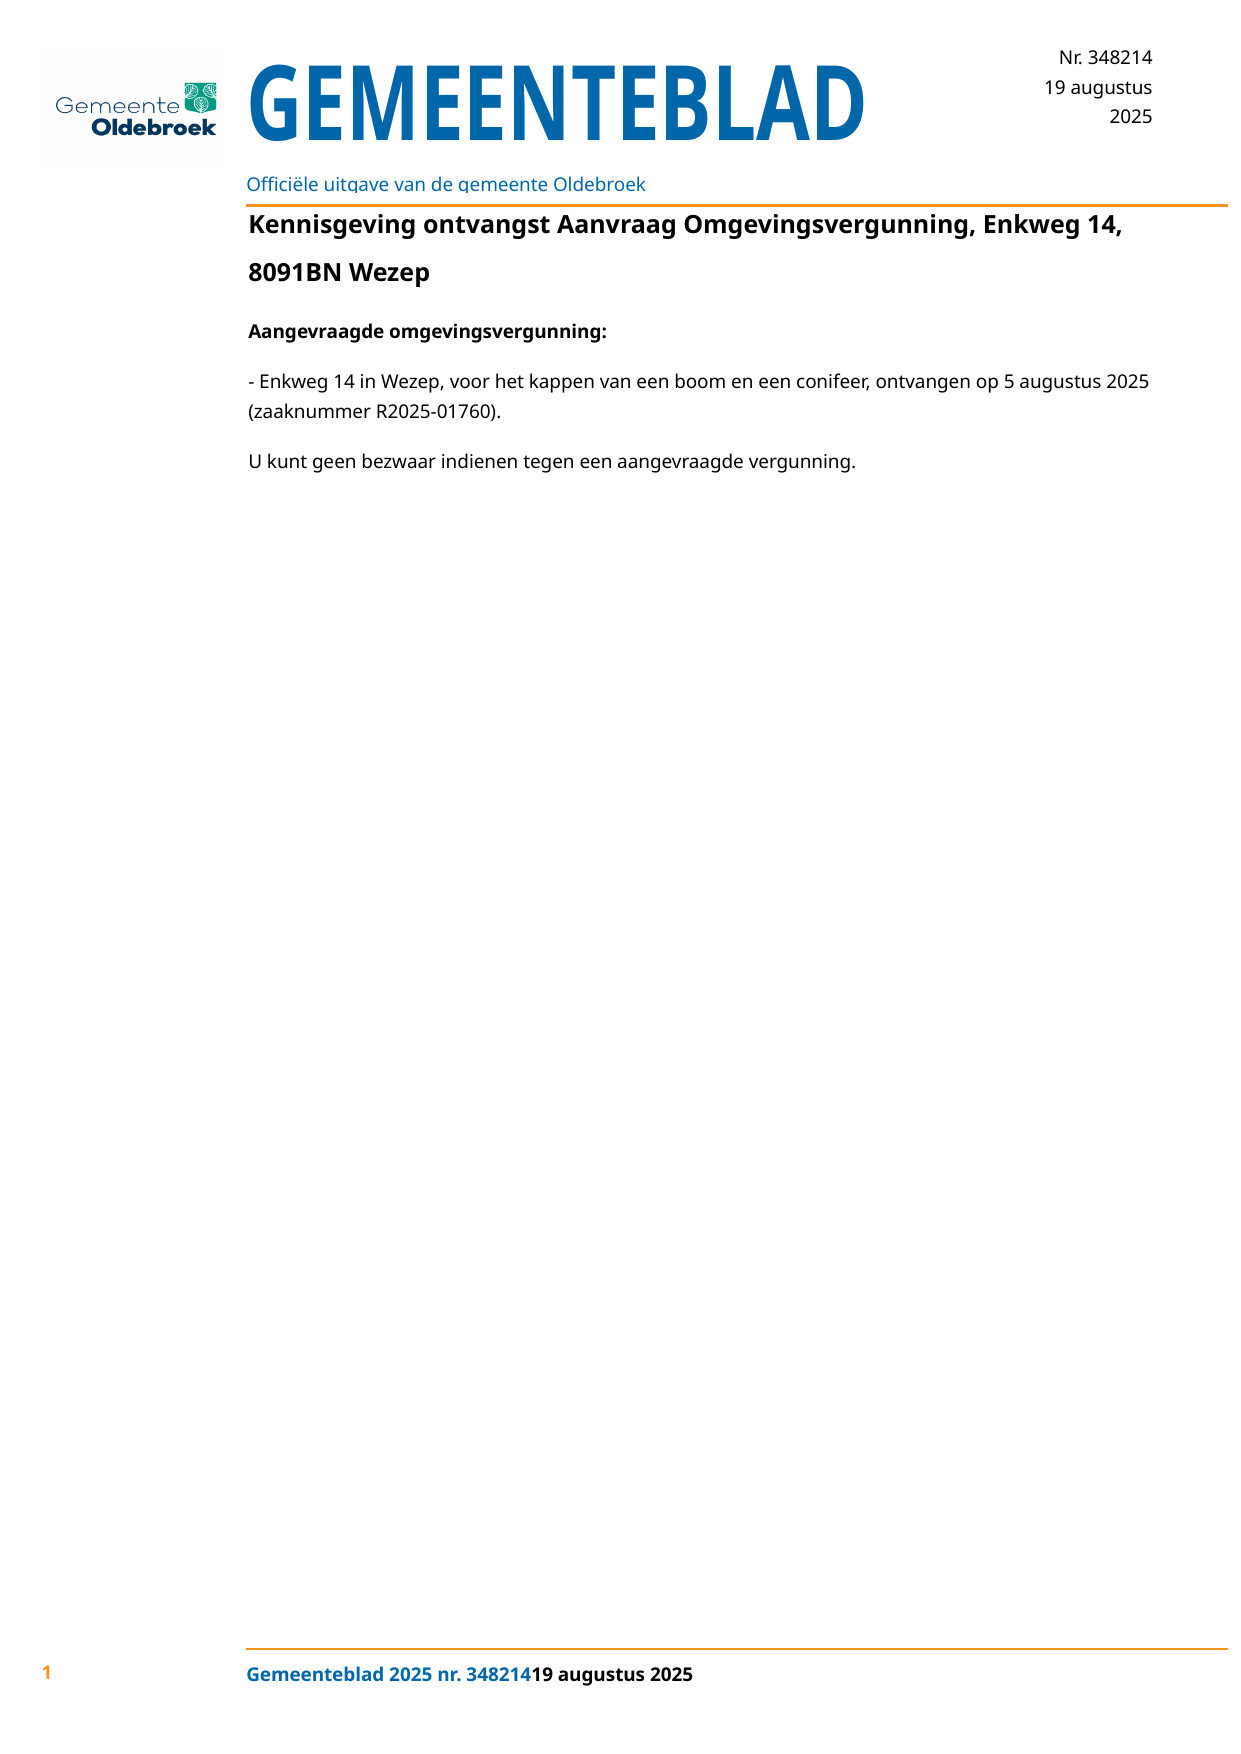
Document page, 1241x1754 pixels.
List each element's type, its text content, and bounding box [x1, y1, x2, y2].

text U kunt geen bezwaar indienen tegen een aangevraagde vergunning. [248, 448, 1152, 474]
text - Enkweg 14 in Wezep, voor het kappen van een boom en een conifeer, ontvangen op 5 augustus 2025 (zaaknummer R2025-01760). [248, 368, 1152, 424]
text Kennisgeving ontvangst Aanvraag Omgevingsvergunning, Enkweg 14, 8091BN Wezep [248, 207, 1152, 288]
text Aangevraagde omgevingsvergunning: [248, 318, 1152, 344]
picture [41, 47, 231, 172]
